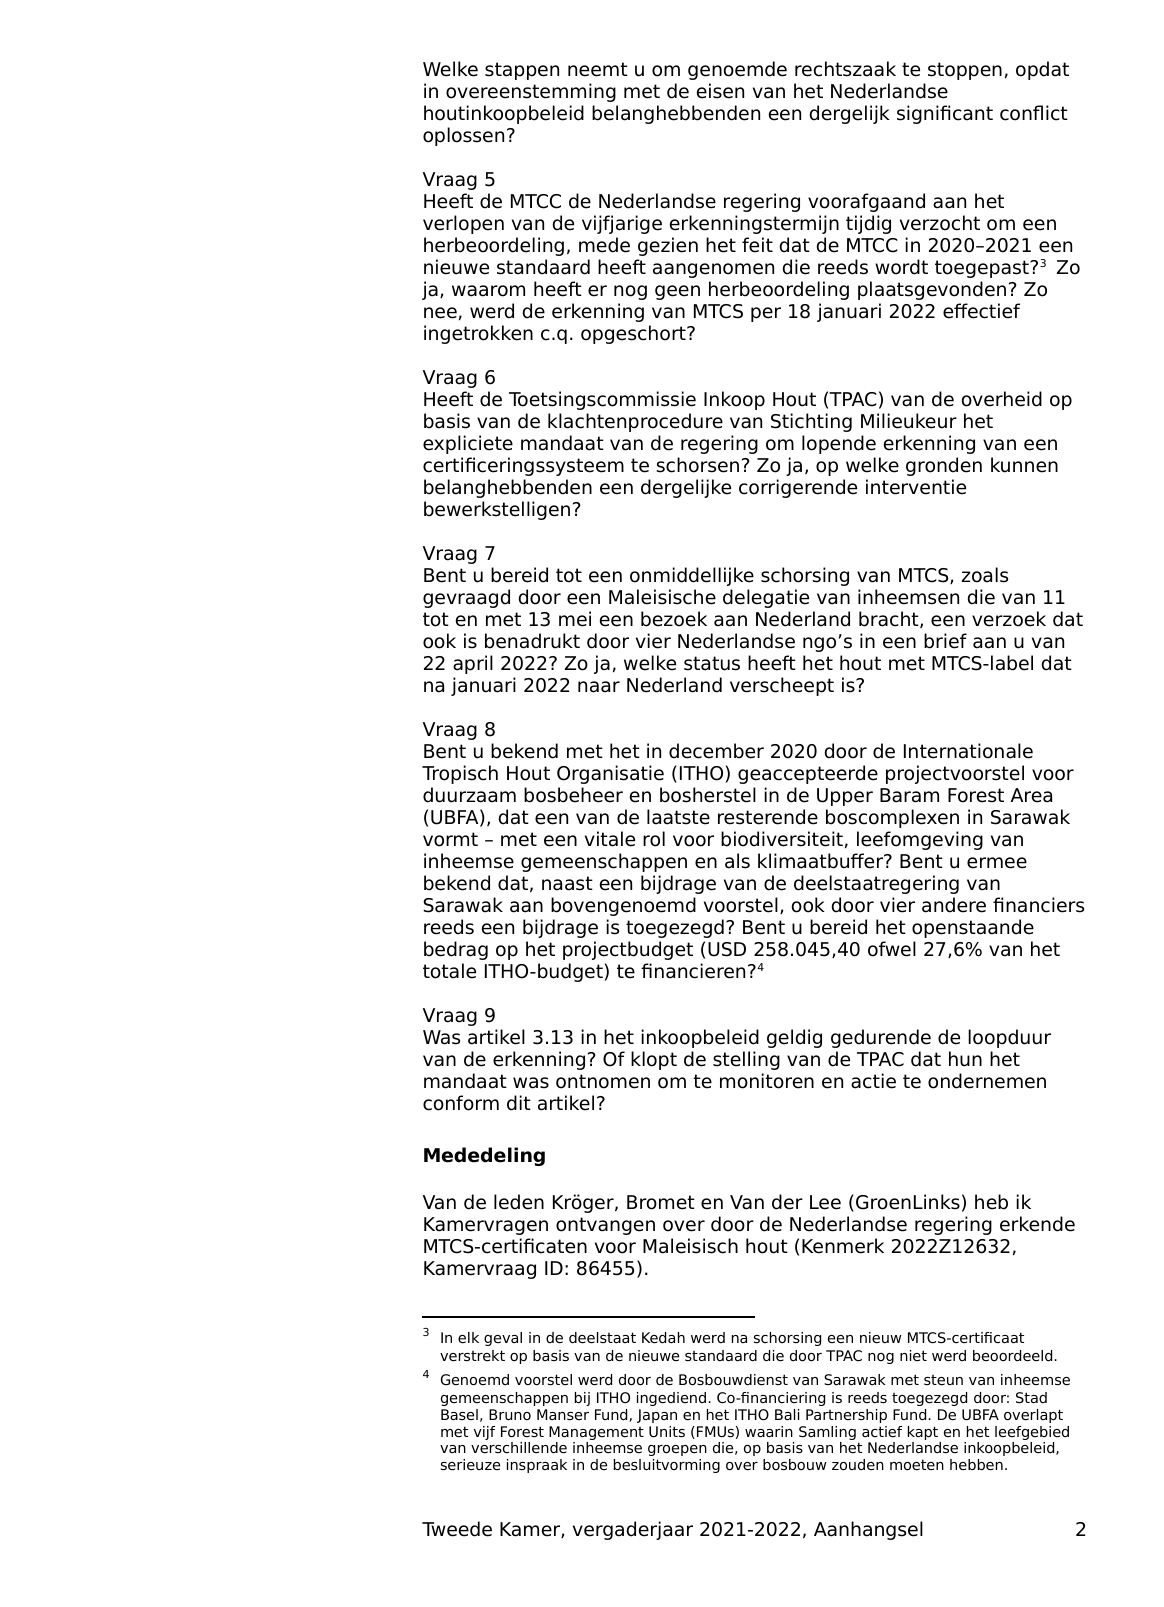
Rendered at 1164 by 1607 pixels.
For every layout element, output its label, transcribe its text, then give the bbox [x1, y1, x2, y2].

subtitle Mededeling [422, 1145, 1087, 1167]
text Heeft de MTCC de Nederlandse regering voorafgaand aan het verlopen van de vijfjarige erkenningstermijn tijdig verzocht om een herbeoordeling, mede gezien het feit dat de MTCC in 2020–2021 een nieuwe standaard heeft aangenomen die reeds wordt toegepast? Zo ja, waarom heeft er nog geen herbeoordeling plaatsgevonden? Zo nee, werd de erkenning van MTCS per 18 januari 2022 effectief ingetrokken c.q. opgeschort? [422, 191, 1087, 345]
text In elk geval in de deelstaat Kedah werd na schorsing een nieuw MTCS-certificaat verstrekt op basis van de nieuwe standaard die door TPAC nog niet werd beoordeeld. [422, 1326, 1087, 1365]
text Vraag 6 [422, 367, 1087, 389]
text Vraag 5 [422, 169, 1087, 191]
text Welke stappen neemt u om genoemde rechtszaak te stoppen, opdat in overeenstemming met de eisen van het Nederlandse houtinkoopbeleid belanghebbenden een dergelijk significant conflict oplossen? [422, 59, 1087, 147]
text Genoemd voorstel werd door de Bosbouwdienst van Sarawak met steun van inheemse gemeenschappen bij ITHO ingediend. Co-financiering is reeds toegezegd door: Stad Basel, Bruno Manser Fund, Japan en het ITHO Bali Partnership Fund. De UBFA overlapt met vijf Forest Management Units (FMUs) waarin Samling actief kapt en het leefgebied van verschillende inheemse groepen die, op basis van het Nederlandse inkoopbeleid, serieuze inspraak in de besluitvorming over bosbouw zouden moeten hebben. [422, 1368, 1087, 1474]
text Bent u bereid tot een onmiddellijke schorsing van MTCS, zoals gevraagd door een Maleisische delegatie van inheemsen die van 11 tot en met 13 mei een bezoek aan Nederland bracht, een verzoek dat ook is benadrukt door vier Nederlandse ngo’s in een brief aan u van 22 april 2022? Zo ja, welke status heeft het hout met MTCS-label dat na januari 2022 naar Nederland verscheept is? [422, 565, 1087, 697]
text Vraag 7 [422, 543, 1087, 565]
text Vraag 8 [422, 719, 1087, 741]
text Bent u bekend met het in december 2020 door de Internationale Tropisch Hout Organisatie (ITHO) geaccepteerde projectvoorstel voor duurzaam bosbeheer en bosherstel in de Upper Baram Forest Area (UBFA), dat een van de laatste resterende boscomplexen in Sarawak vormt – met een vitale rol voor biodiversiteit, leefomgeving van inheemse gemeenschappen en als klimaatbuffer? Bent u ermee bekend dat, naast een bijdrage van de deelstaatregering van Sarawak aan bovengenoemd voorstel, ook door vier andere financiers reeds een bijdrage is toegezegd? Bent u bereid het openstaande bedrag op het projectbudget (USD 258.045,40 ofwel 27,6% van het totale ITHO-budget) te financieren? [422, 741, 1087, 983]
text Was artikel 3.13 in het inkoopbeleid geldig gedurende de loopduur van de erkenning? Of klopt de stelling van de TPAC dat hun het mandaat was ontnomen om te monitoren en actie te ondernemen conform dit artikel? [422, 1027, 1087, 1115]
text Vraag 9 [422, 1005, 1087, 1027]
text Van de leden Kröger, Bromet en Van der Lee (GroenLinks) heb ik Kamervragen ontvangen over door de Nederlandse regering erkende MTCS-certificaten voor Maleisisch hout (Kenmerk 2022Z12632, Kamervraag ID: 86455). [422, 1192, 1087, 1280]
text Heeft de Toetsingscommissie Inkoop Hout (TPAC) van de overheid op basis van de klachtenprocedure van Stichting Milieukeur het expliciete mandaat van de regering om lopende erkenning van een certificeringssysteem te schorsen? Zo ja, op welke gronden kunnen belanghebbenden een dergelijke corrigerende interventie bewerkstelligen? [422, 389, 1087, 521]
